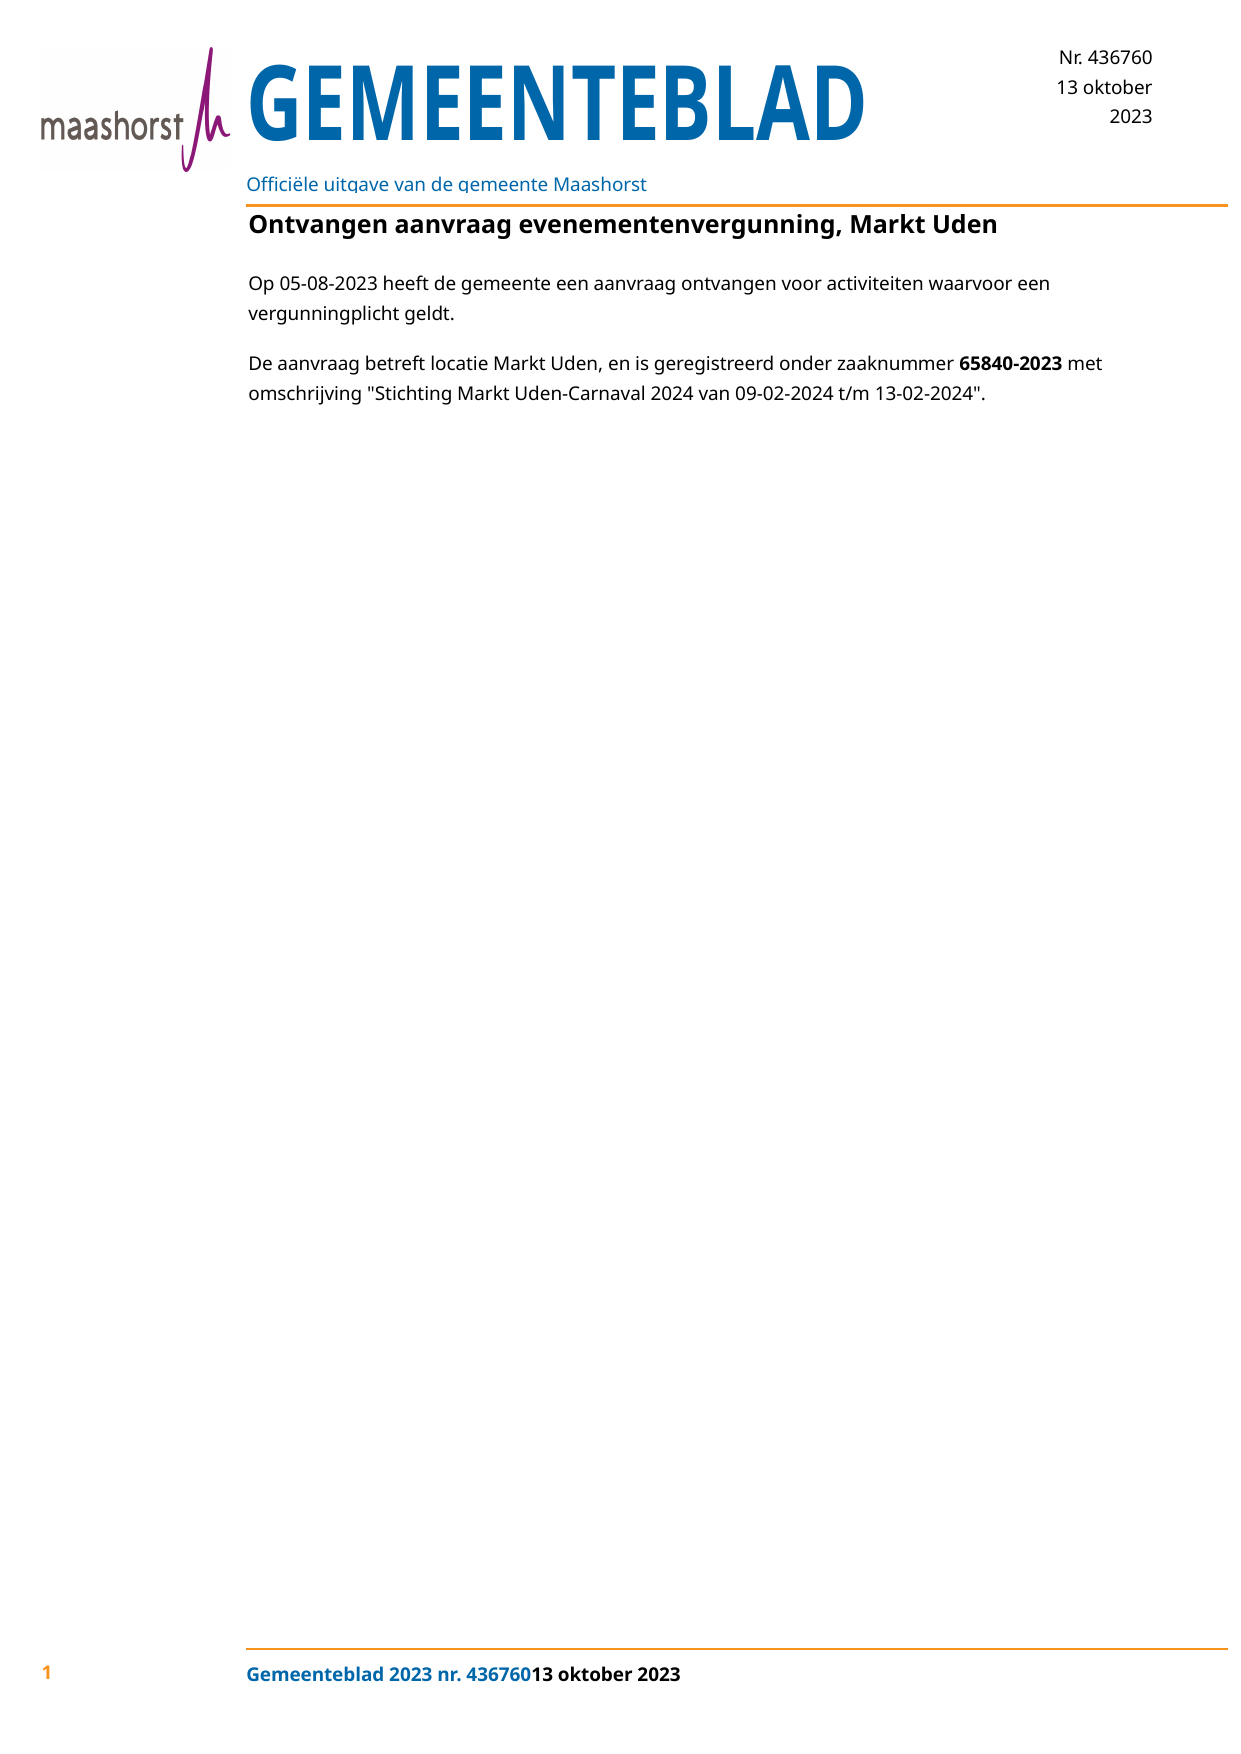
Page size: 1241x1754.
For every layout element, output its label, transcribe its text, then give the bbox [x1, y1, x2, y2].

text De aanvraag betreft locatie Markt Uden, en is geregistreerd onder zaaknummer 65840-2023 met omschrijving "Stichting Markt Uden-Carnaval 2024 van 09-02-2024 t/m 13-02-2024". [248, 350, 1152, 406]
text Ontvangen aanvraag evenementenvergunning, Markt Uden [248, 207, 1152, 241]
picture [41, 47, 231, 172]
text Op 05-08-2023 heeft de gemeente een aanvraag ontvangen voor activiteiten waarvoor een vergunningplicht geldt. [248, 270, 1152, 326]
